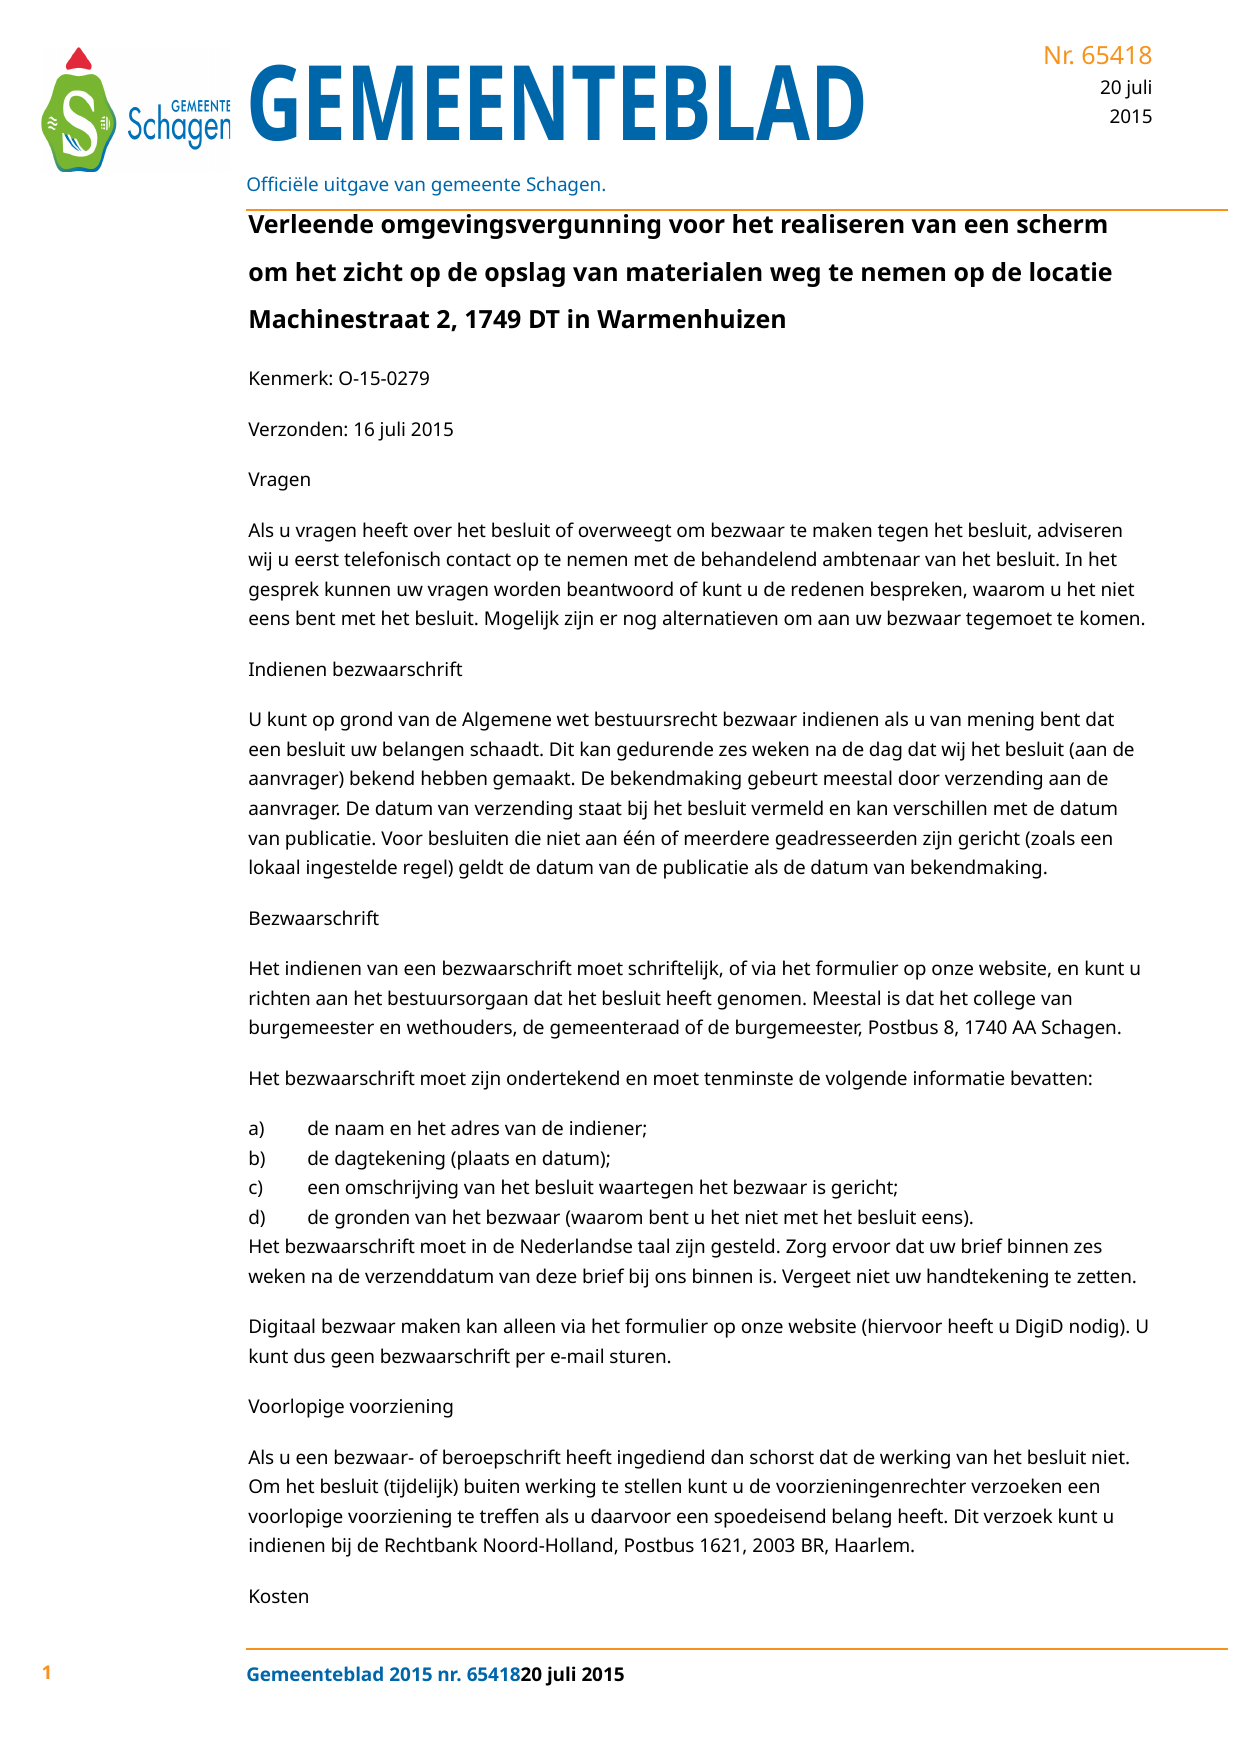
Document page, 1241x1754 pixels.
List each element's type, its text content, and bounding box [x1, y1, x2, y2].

text Kenmerk: O-15-0279 [248, 366, 1152, 391]
list de gronden van het bezwaar (waarom bent u het niet met het besluit eens). [248, 1204, 1152, 1229]
list een omschrijving van het besluit waartegen het bezwaar is gericht; [248, 1174, 1152, 1200]
text Het bezwaarschrift moet zijn ondertekend en moet tenminste de volgende informatie bevatten: [248, 1065, 1152, 1090]
text Digitaal bezwaar maken kan alleen via het formulier op onze website (hiervoor heeft u DigiD nodig). U kunt dus geen bezwaarschrift per e-mail sturen. [248, 1313, 1152, 1369]
text Als u een bezwaar- of beroepschrift heeft ingediend dan schorst dat de werking van het besluit niet. Om het besluit (tijdelijk) buiten werking te stellen kunt u de voorzieningenrechter verzoeken een voorlopige voorziening te treffen als u daarvoor een spoedeisend belang heeft. Dit verzoek kunt u indienen bij de Rechtbank Noord-Holland, Postbus 1621, 2003 BR, Haarlem. [248, 1444, 1152, 1558]
list de naam en het adres van de indiener; [248, 1115, 1152, 1141]
text Bezwaarschrift [248, 905, 1152, 930]
text Verleende omgevingsvergunning voor het realiseren van een scherm om het zicht op de opslag van materialen weg te nemen op de locatie Machinestraat 2, 1749 DT in Warmenhuizen [248, 211, 1152, 336]
text Het indienen van een bezwaarschrift moet schriftelijk, of via het formulier op onze website, en kunt u richten aan het bestuursorgaan dat het besluit heeft genomen. Meestal is dat het college van burgemeester en wethouders, de gemeenteraad of de burgemeester, Postbus 8, 1740 AA Schagen. [248, 955, 1152, 1040]
text Vragen [248, 466, 1152, 492]
text Verzonden: 16 juli 2015 [248, 416, 1152, 442]
text Kosten [248, 1583, 1152, 1609]
picture [41, 47, 231, 172]
text Als u vragen heeft over het besluit of overweegt om bezwaar te maken tegen het besluit, adviseren wij u eerst telefonisch contact op te nemen met de behandelend ambtenaar van het besluit. In het gesprek kunnen uw vragen worden beantwoord of kunt u de redenen bespreken, waarom u het niet eens bent met het besluit. Mogelijk zijn er nog alternatieven om aan uw bezwaar tegemoet te komen. [248, 517, 1152, 631]
text Het bezwaarschrift moet in de Nederlandse taal zijn gesteld. Zorg ervoor dat uw brief binnen zes weken na de verzenddatum van deze brief bij ons binnen is. Vergeet niet uw handtekening te zetten. [248, 1233, 1152, 1289]
text U kunt op grond van de Algemene wet bestuursrecht bezwaar indienen als u van mening bent dat een besluit uw belangen schaadt. Dit kan gedurende zes weken na de dag dat wij het besluit (aan de aanvrager) bekend hebben gemaakt. De bekendmaking gebeurt meestal door verzending aan de aanvrager. De datum van verzending staat bij het besluit vermeld en kan verschillen met de datum van publicatie. Voor besluiten die niet aan één of meerdere geadresseerden zijn gericht (zoals een lokaal ingestelde regel) geldt de datum van de publicatie als de datum van bekendmaking. [248, 706, 1152, 880]
text Indienen bezwaarschrift [248, 656, 1152, 682]
list de dagtekening (plaats en datum); [248, 1145, 1152, 1170]
text Voorlopige voorziening [248, 1393, 1152, 1419]
